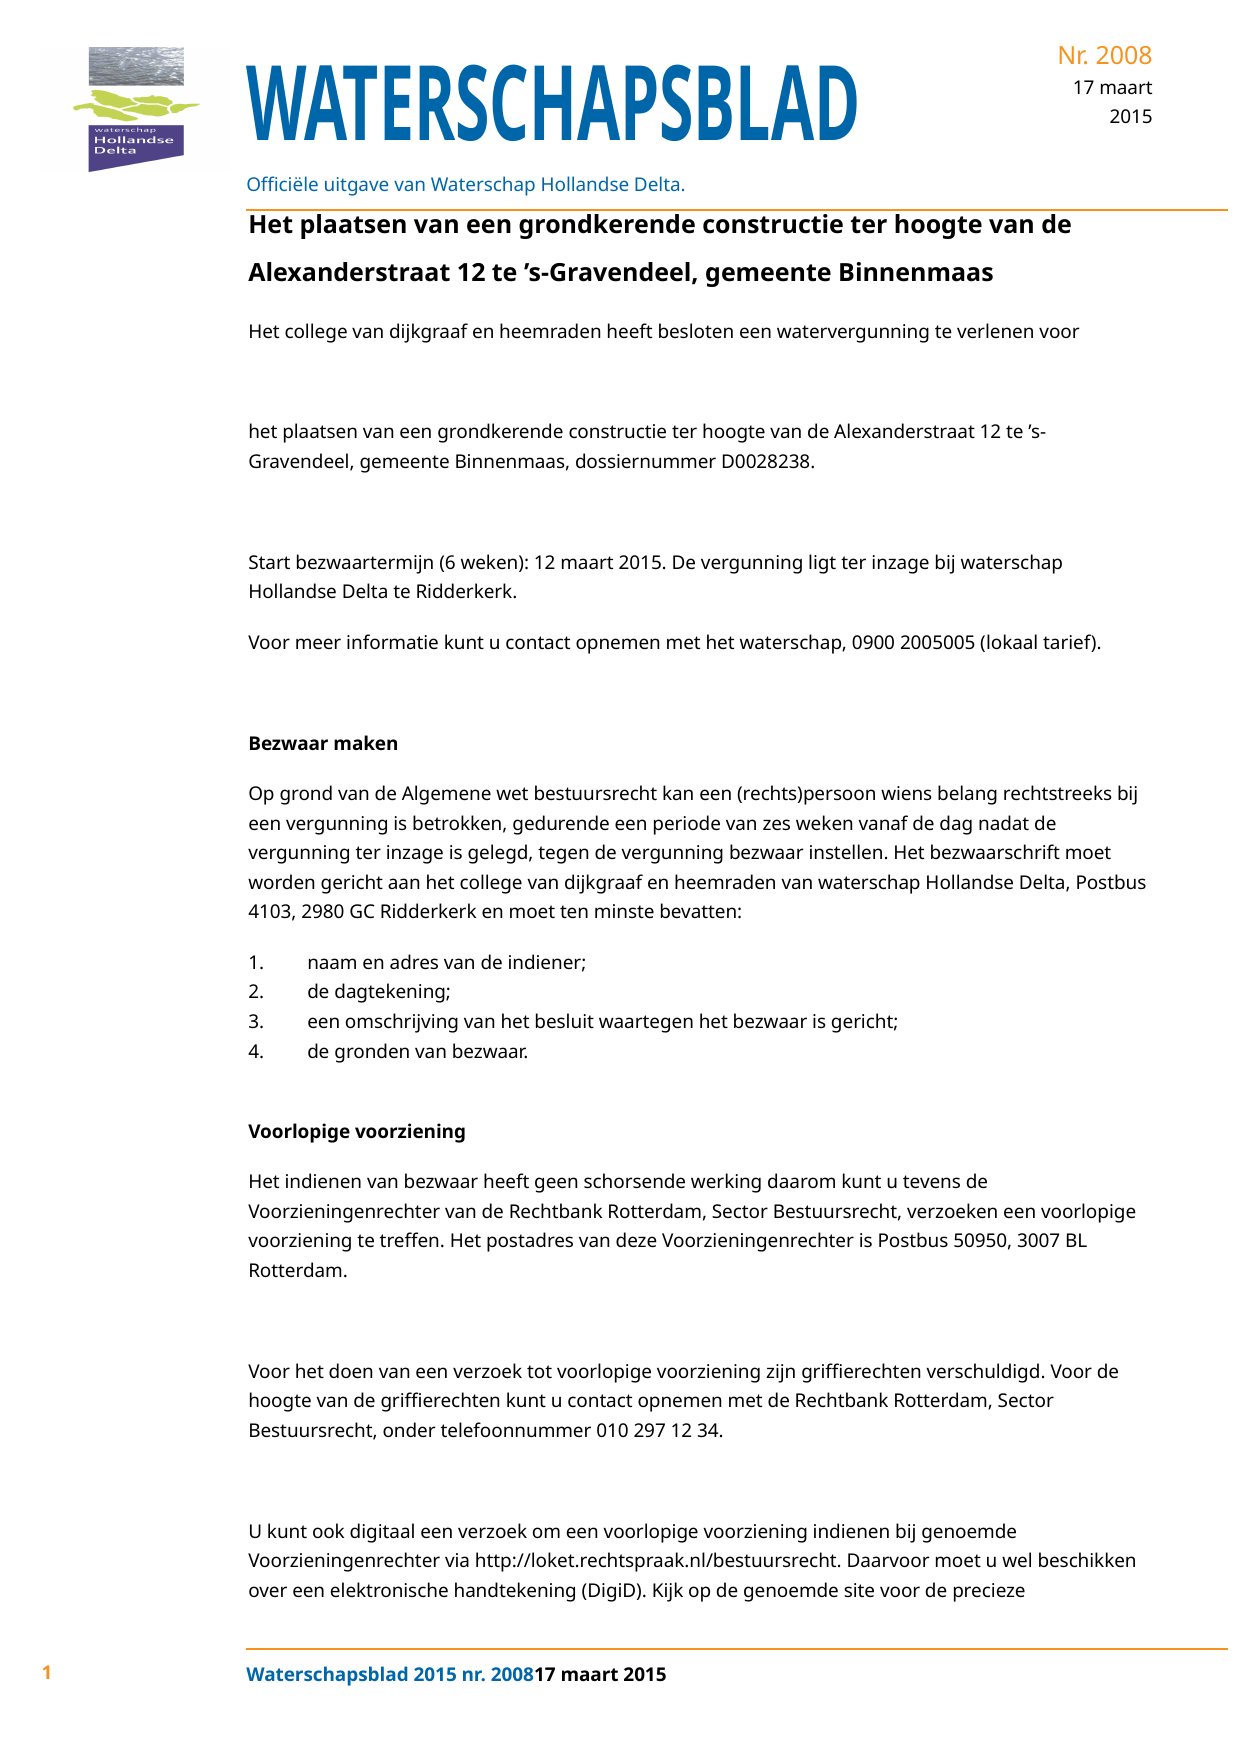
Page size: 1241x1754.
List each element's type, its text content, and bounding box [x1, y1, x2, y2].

text Op grond van de Algemene wet bestuursrecht kan een (rechts)persoon wiens belang rechtstreeks bij een vergunning is betrokken, gedurende een periode van zes weken vanaf de dag nadat de vergunning ter inzage is gelegd, tegen de vergunning bezwaar instellen. Het bezwaarschrift moet worden gericht aan het college van dijkgraaf en heemraden van waterschap Hollandse Delta, Postbus 4103, 2980 GC Ridderkerk en moet ten minste bevatten: [248, 780, 1152, 924]
text het plaatsen van een grondkerende constructie ter hoogte van de Alexanderstraat 12 te ’s-Gravendeel, gemeente Binnenmaas, dossiernummer D0028238. [248, 419, 1152, 474]
list naam en adres van de indiener; [248, 949, 1152, 975]
text Voor meer informatie kunt u contact opnemen met het waterschap, 0900 2005005 (lokaal tarief). [248, 629, 1152, 655]
picture [41, 47, 231, 172]
text Start bezwaartermijn (6 weken): 12 maart 2015. De vergunning ligt ter inzage bij waterschap Hollandse Delta te Ridderkerk. [248, 549, 1152, 604]
text Het college van dijkgraaf en heemraden heeft besloten een watervergunning te verlenen voor [248, 318, 1152, 344]
text Bezwaar maken [248, 730, 1152, 756]
list een omschrijving van het besluit waartegen het bezwaar is gericht; [248, 1008, 1152, 1034]
list de gronden van bezwaar. [248, 1038, 1152, 1064]
text Het plaatsen van een grondkerende constructie ter hoogte van de Alexanderstraat 12 te ’s-Gravendeel, gemeente Binnenmaas [248, 211, 1152, 288]
list de dagtekening; [248, 979, 1152, 1004]
text Het indienen van bezwaar heeft geen schorsende werking daarom kunt u tevens de Voorzieningenrechter van de Rechtbank Rotterdam, Sector Bestuursrecht, verzoeken een voorlopige voorziening te treffen. Het postadres van deze Voorzieningenrechter is Postbus 50950, 3007 BL Rotterdam. [248, 1168, 1152, 1283]
text U kunt ook digitaal een verzoek om een voorlopige voorziening indienen bij genoemde Voorzieningenrechter via http://loket.rechtspraak.nl/bestuursrecht. Daarvoor moet u wel beschikken over een elektronische handtekening (DigiD). Kijk op de genoemde site voor de precieze [248, 1518, 1152, 1603]
text Voorlopige voorziening [248, 1118, 1152, 1144]
text Voor het doen van een verzoek tot voorlopige voorziening zijn griffierechten verschuldigd. Voor de hoogte van de griffierechten kunt u contact opnemen met de Rechtbank Rotterdam, Sector Bestuursrecht, onder telefoonnummer 010 297 12 34. [248, 1358, 1152, 1443]
